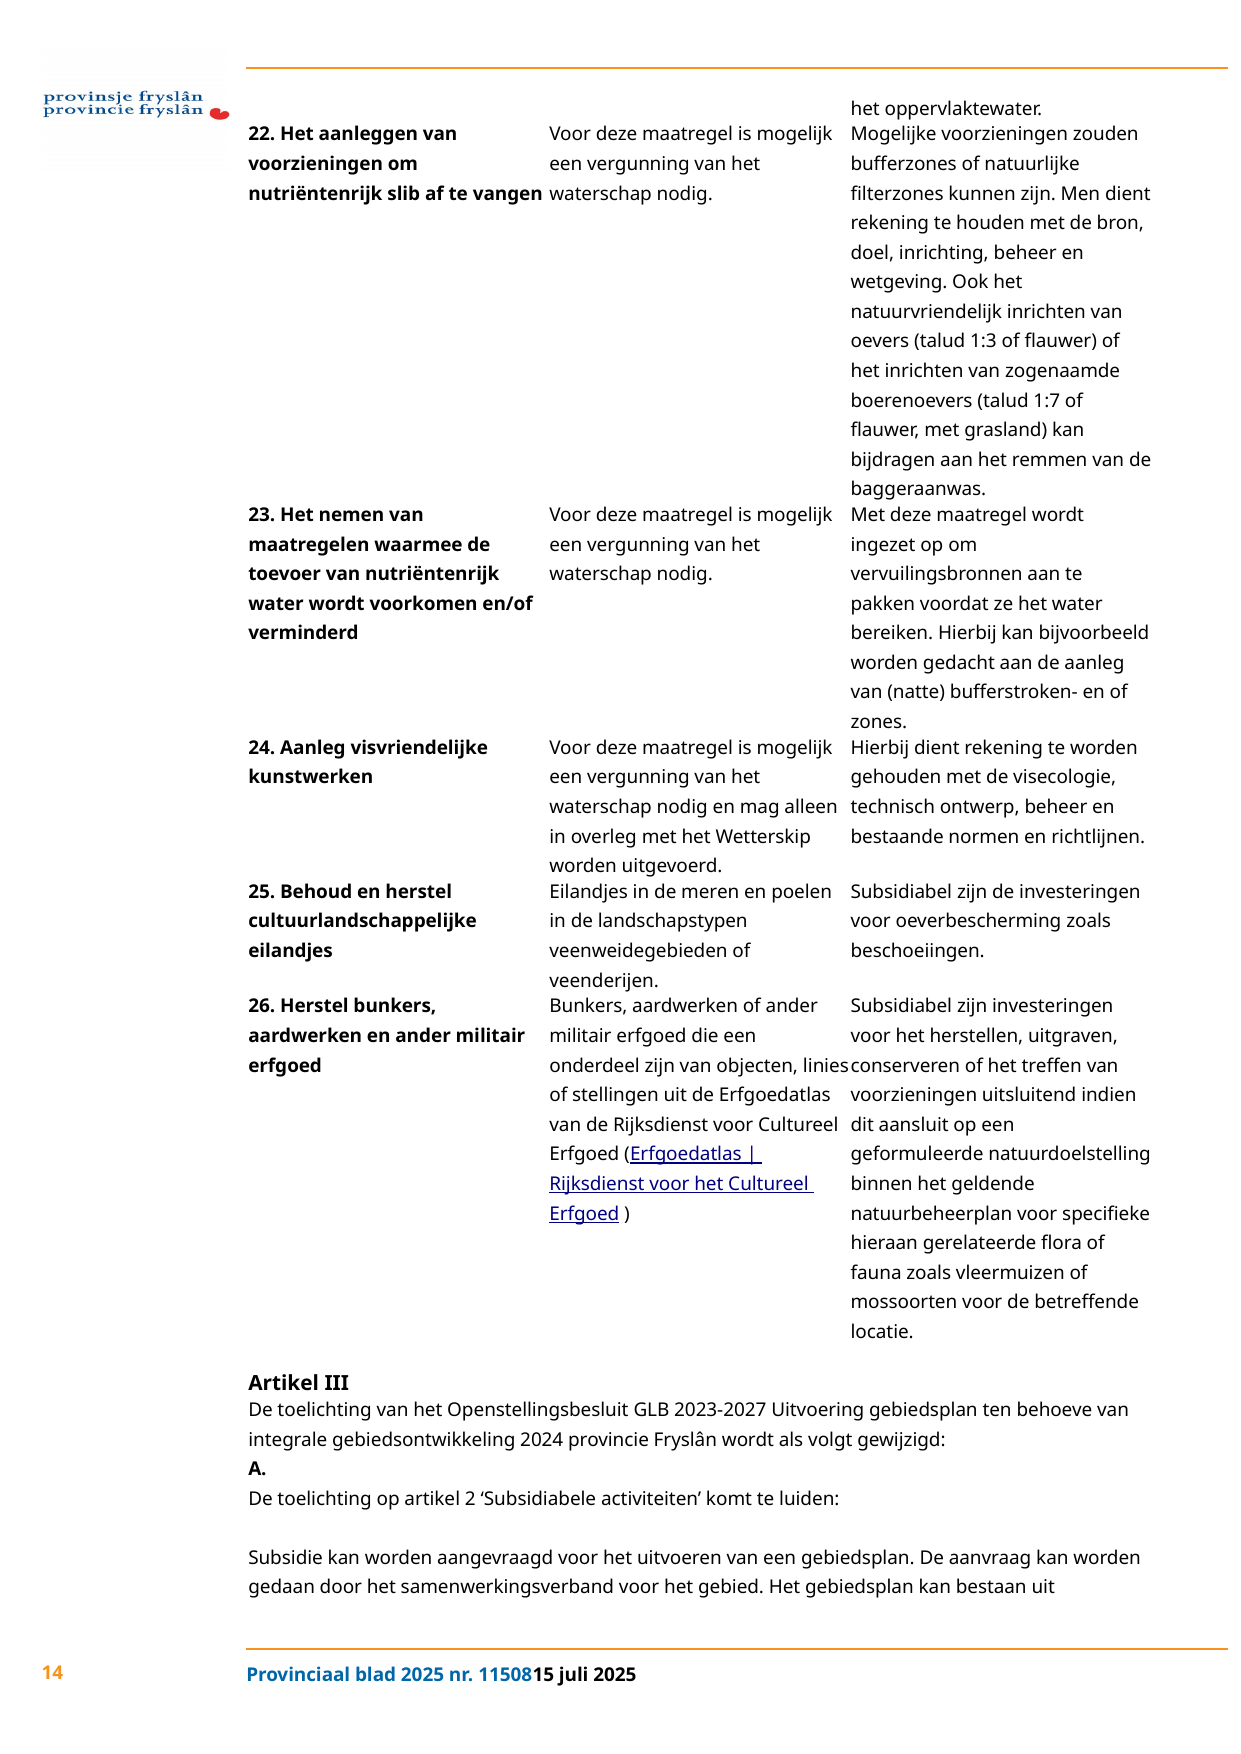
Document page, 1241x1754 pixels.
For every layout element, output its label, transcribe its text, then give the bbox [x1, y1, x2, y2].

table_cell Eilandjes in de meren en poelen in de landschapstypen veenweidegebieden of veenderijen. [549, 878, 850, 993]
table_cell [549, 95, 850, 121]
text De toelichting op artikel 2 ‘Subsidiabele activiteiten’ komt te luiden: [248, 1485, 1152, 1511]
text Subsidie kan worden aangevraagd voor het uitvoeren van een gebiedsplan. De aanvraag kan worden gedaan door het samenwerkingsverband voor het gebied. Het gebiedsplan kan bestaan uit [248, 1544, 1152, 1599]
table_cell Voor deze maatregel is mogelijk een vergunning van het waterschap nodig. [549, 121, 850, 501]
table_cell het oppervlaktewater. [850, 95, 1152, 121]
text De toelichting van het Openstellingsbesluit GLB 2023-2027 Uitvoering gebiedsplan ten behoeve van integrale gebiedsontwikkeling 2024 provincie Fryslân wordt als volgt gewijzigd: [248, 1396, 1152, 1452]
table_cell Met deze maatregel wordt ingezet op om vervuilingsbronnen aan te pakken voordat ze het water bereiken. Hierbij kan bijvoorbeeld worden gedacht aan de aanleg van (natte) bufferstroken- en of zones. [850, 501, 1152, 734]
table_cell 23. Het nemen van maatregelen waarmee de toevoer van nutriëntenrijk water wordt voorkomen en/of verminderd [248, 501, 549, 734]
table_cell Mogelijke voorzieningen zouden bufferzones of natuurlijke filterzones kunnen zijn. Men dient rekening te houden met de bron, doel, inrichting, beheer en wetgeving. Ook het natuurvriendelijk inrichten van oevers (talud 1:3 of flauwer) of het inrichten van zogenaamde boerenoevers (talud 1:7 of flauwer, met grasland) kan bijdragen aan het remmen van de baggeraanwas. [850, 121, 1152, 501]
text A. [248, 1455, 1152, 1481]
table_cell 25. Behoud en herstel cultuurlandschappelijke eilandjes [248, 878, 549, 993]
table_cell Subsidiabel zijn investeringen voor het herstellen, uitgraven, conserveren of het treffen van voorzieningen uitsluitend indien dit aansluit op een geformuleerde natuurdoelstelling binnen het geldende natuurbeheerplan voor specifieke hieraan gerelateerde flora of fauna zoals vleermuizen of mossoorten voor de betreffende locatie. [850, 993, 1152, 1344]
picture [41, 47, 231, 172]
table_cell [248, 95, 549, 121]
table_cell 26. Herstel bunkers, aardwerken en ander militair erfgoed [248, 993, 549, 1344]
table_cell 22. Het aanleggen van voorzieningen om nutriëntenrijk slib af te vangen [248, 121, 549, 501]
table_cell Voor deze maatregel is mogelijk een vergunning van het waterschap nodig en mag alleen in overleg met het Wetterskip worden uitgevoerd. [549, 734, 850, 878]
table_cell Voor deze maatregel is mogelijk een vergunning van het waterschap nodig. [549, 501, 850, 734]
table_cell 24. Aanleg visvriendelijke kunstwerken [248, 734, 549, 878]
text Artikel III [248, 1368, 1152, 1396]
table_cell Hierbij dient rekening te worden gehouden met de visecologie, technisch ontwerp, beheer en bestaande normen en richtlijnen. [850, 734, 1152, 878]
table_cell Bunkers, aardwerken of ander militair erfgoed die een onderdeel zijn van objecten, linies of stellingen uit de Erfgoedatlas van de Rijksdienst voor Cultureel Erfgoed (Erfgoedatlas | Rijksdienst voor het Cultureel Erfgoed ) [549, 993, 850, 1344]
table_cell Subsidiabel zijn de investeringen voor oeverbescherming zoals beschoeiingen. [850, 878, 1152, 993]
